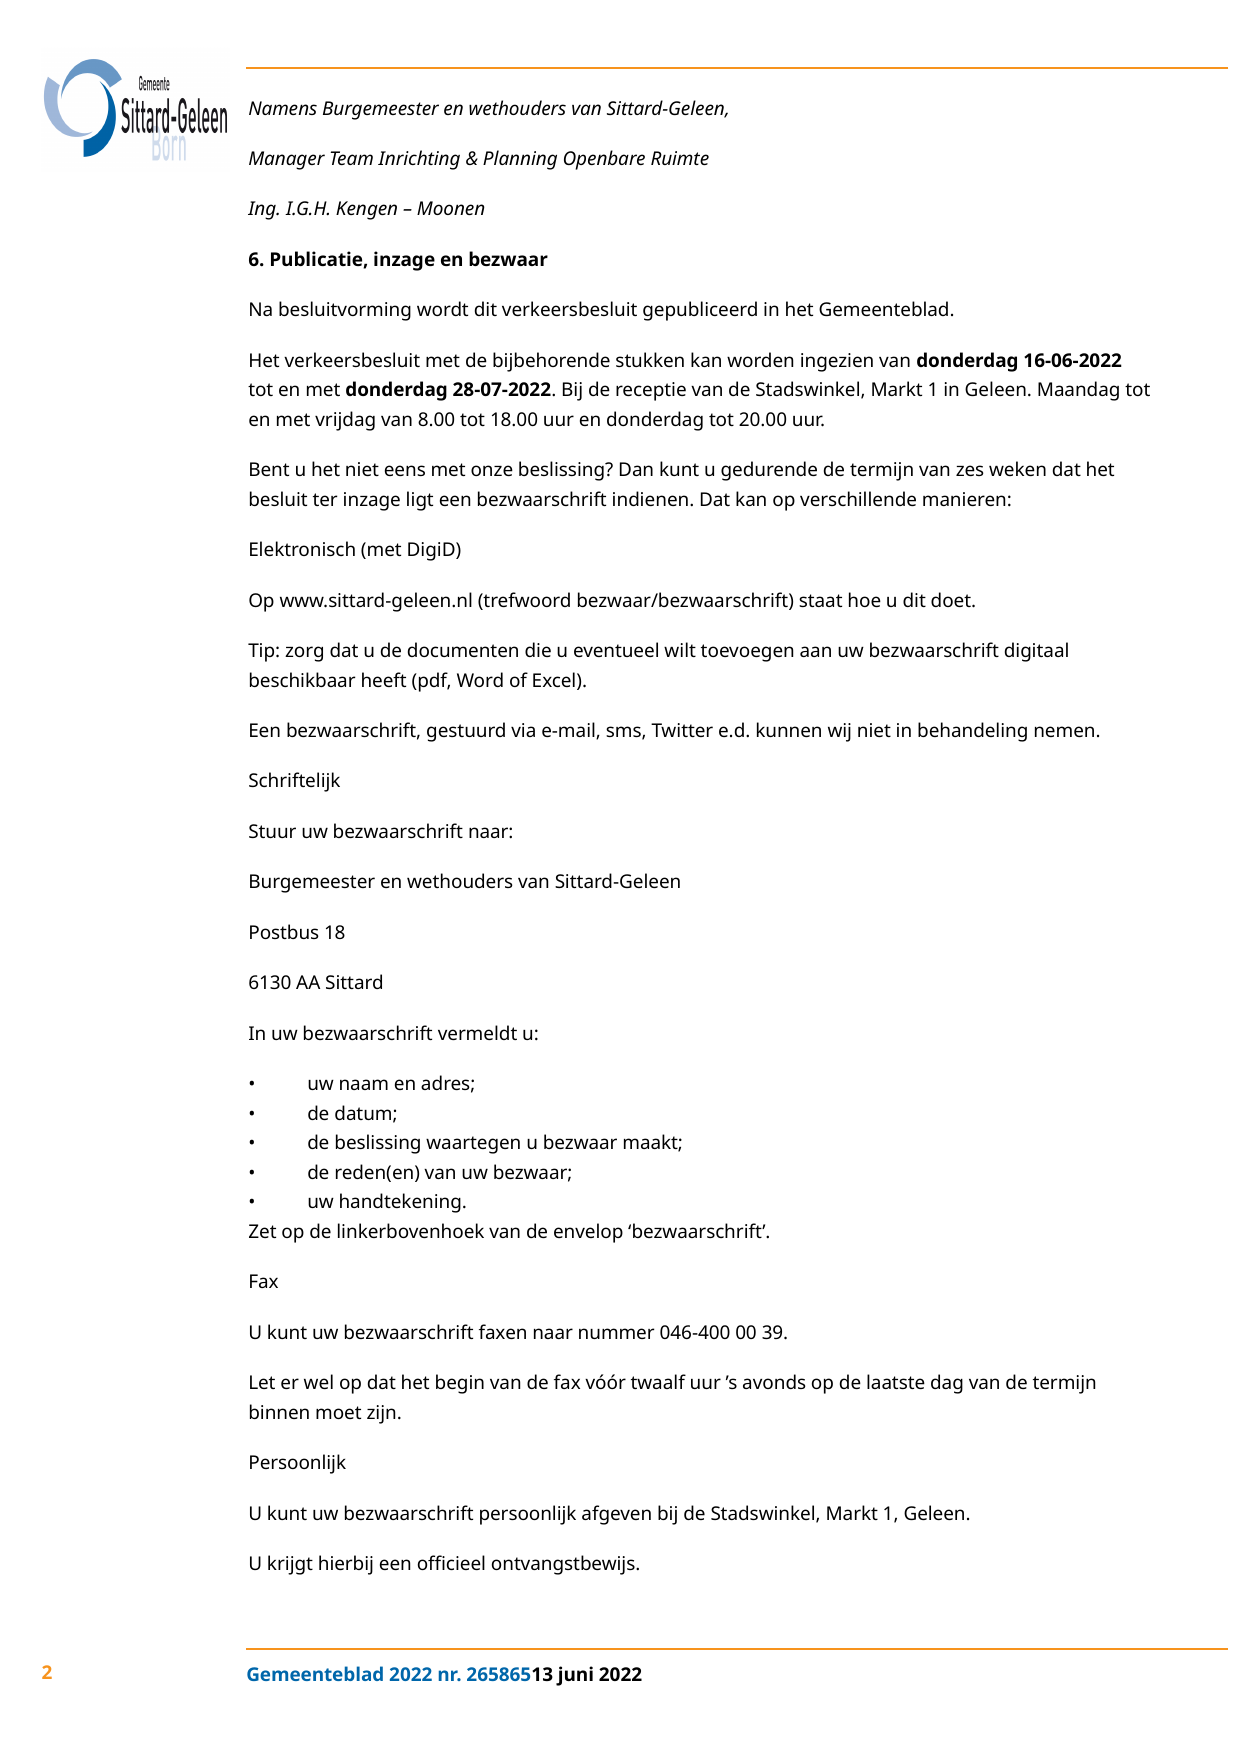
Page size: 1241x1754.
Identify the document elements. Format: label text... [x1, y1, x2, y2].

list de datum; [248, 1100, 1152, 1126]
text Fax [248, 1268, 1152, 1294]
text Op www.sittard-geleen.nl (trefwoord bezwaar/bezwaarschrift) staat hoe u dit doet. [248, 587, 1152, 613]
text Na besluitvorming wordt dit verkeersbesluit gepubliceerd in het Gemeenteblad. [248, 296, 1152, 322]
picture [41, 47, 231, 172]
text U kunt uw bezwaarschrift faxen naar nummer 046-400 00 39. [248, 1319, 1152, 1345]
list uw handtekening. [248, 1188, 1152, 1214]
text Manager Team Inrichting & Planning Openbare Ruimte [248, 145, 1152, 171]
text Tip: zorg dat u de documenten die u eventueel wilt toevoegen aan uw bezwaarschrift digitaal beschikbaar heeft (pdf, Word of Excel). [248, 637, 1152, 693]
text Ing. I.G.H. Kengen – Moonen [248, 196, 1152, 221]
text Namens Burgemeester en wethouders van Sittard-Geleen, [248, 95, 1152, 121]
text Schriftelijk [248, 768, 1152, 793]
text In uw bezwaarschrift vermeldt u: [248, 1020, 1152, 1046]
text Een bezwaarschrift, gestuurd via e-mail, sms, Twitter e.d. kunnen wij niet in behandeling nemen. [248, 717, 1152, 743]
text Postbus 18 [248, 919, 1152, 945]
list de beslissing waartegen u bezwaar maakt; [248, 1129, 1152, 1155]
text Burgemeester en wethouders van Sittard-Geleen [248, 868, 1152, 894]
text Persoonlijk [248, 1449, 1152, 1475]
text 6. Publicatie, inzage en bezwaar [248, 246, 1152, 272]
list de reden(en) van uw bezwaar; [248, 1159, 1152, 1185]
text Stuur uw bezwaarschrift naar: [248, 818, 1152, 844]
text U krijgt hierbij een officieel ontvangstbewijs. [248, 1550, 1152, 1576]
text U kunt uw bezwaarschrift persoonlijk afgeven bij de Stadswinkel, Markt 1, Geleen. [248, 1500, 1152, 1526]
list uw naam en adres; [248, 1070, 1152, 1096]
text Het verkeersbesluit met de bijbehorende stukken kan worden ingezien van donderdag 16-06-2022 tot en met donderdag 28-07-2022. Bij de receptie van de Stadswinkel, Markt 1 in Geleen. Maandag tot en met vrijdag van 8.00 tot 18.00 uur en donderdag tot 20.00 uur. [248, 347, 1152, 432]
text Elektronisch (met DigiD) [248, 536, 1152, 562]
text Bent u het niet eens met onze beslissing? Dan kunt u gedurende de termijn van zes weken dat het besluit ter inzage ligt een bezwaarschrift indienen. Dat kan op verschillende manieren: [248, 456, 1152, 512]
text Let er wel op dat het begin van de fax vóór twaalf uur ’s avonds op de laatste dag van de termijn binnen moet zijn. [248, 1369, 1152, 1425]
text 6130 AA Sittard [248, 969, 1152, 995]
text Zet op de linkerbovenhoek van de envelop ‘bezwaarschrift’. [248, 1218, 1152, 1244]
